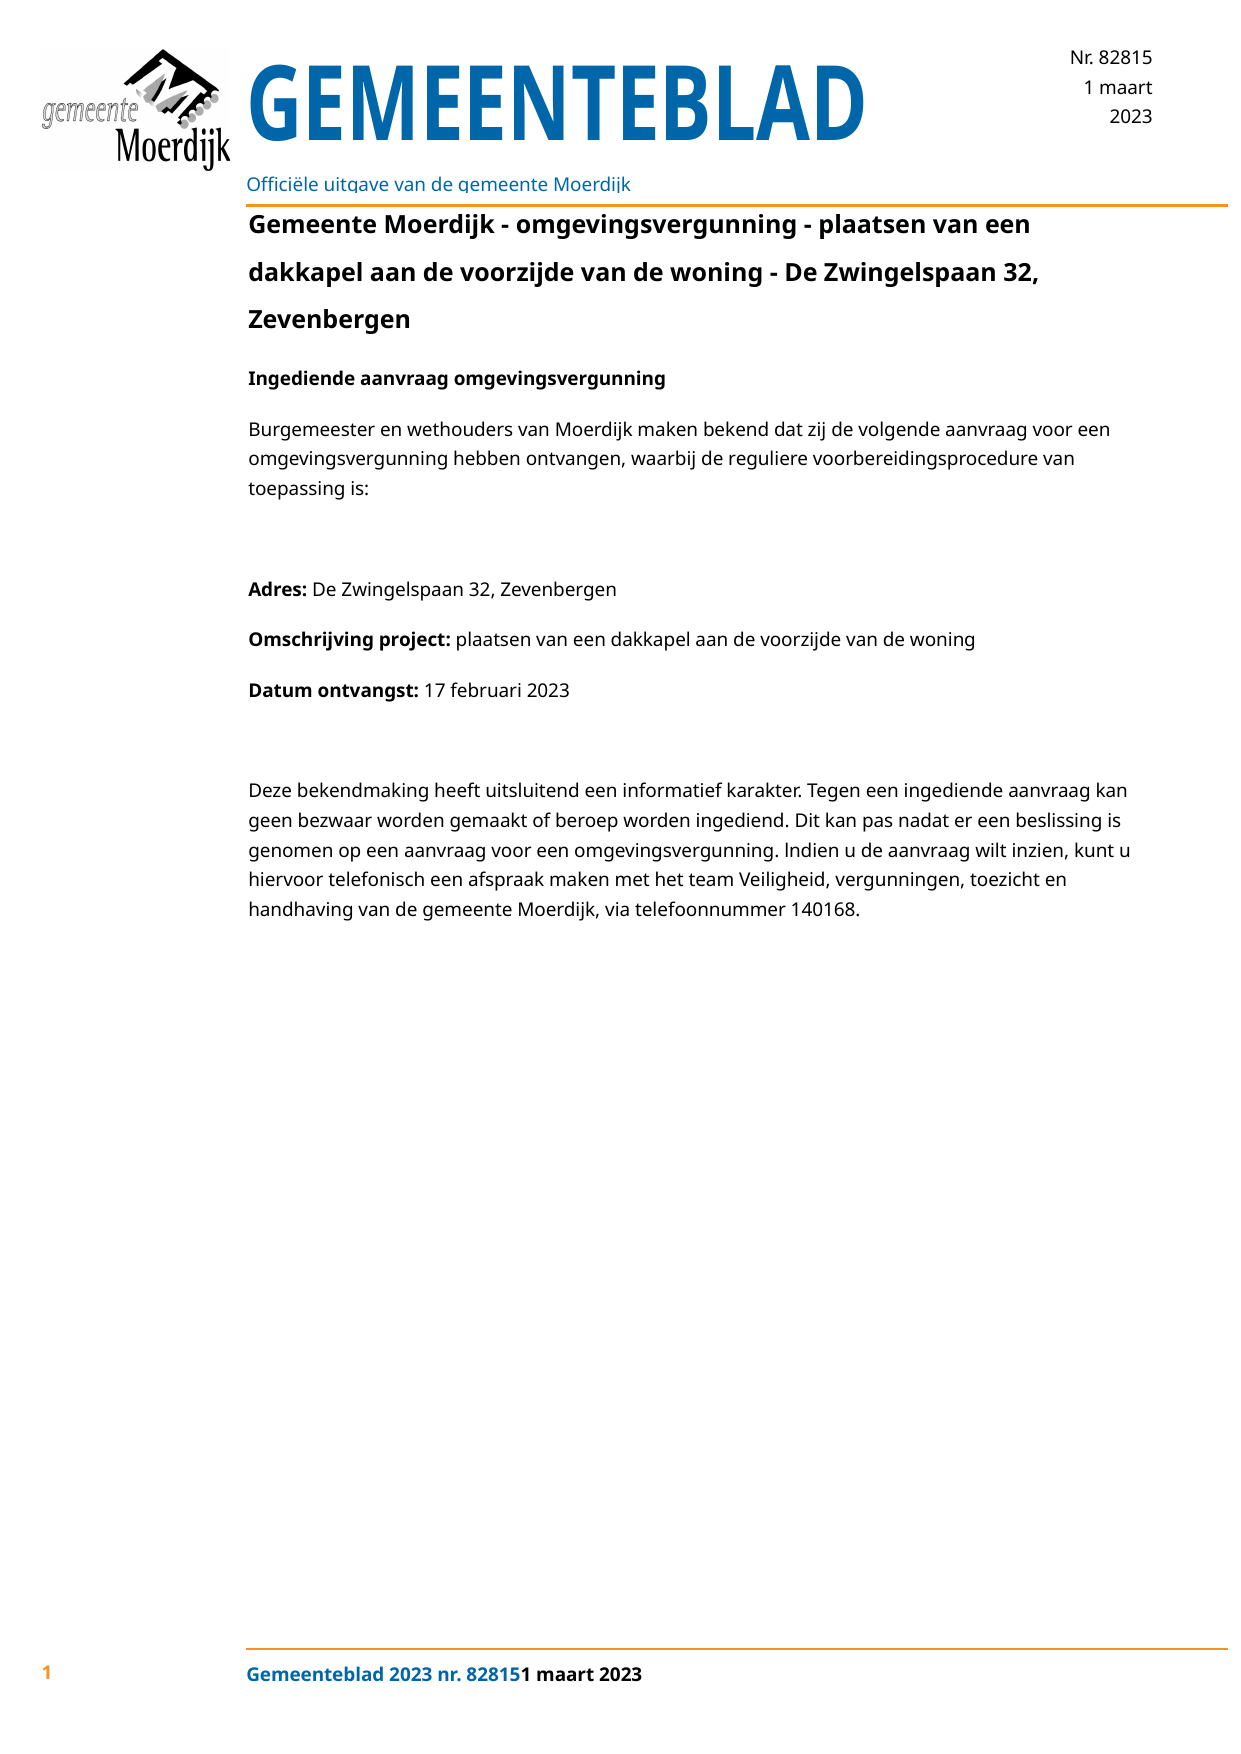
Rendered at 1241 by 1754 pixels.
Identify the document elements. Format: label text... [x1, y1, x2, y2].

text Ingediende aanvraag omgevingsvergunning [248, 366, 1152, 391]
text Omschrijving project: plaatsen van een dakkapel aan de voorzijde van de woning [248, 626, 1152, 652]
text Datum ontvangst: 17 februari 2023 [248, 677, 1152, 702]
text Burgemeester en wethouders van Moerdijk maken bekend dat zij de volgende aanvraag voor een omgevingsvergunning hebben ontvangen, waarbij de reguliere voorbereidingsprocedure van toepassing is: [248, 416, 1152, 501]
text Gemeente Moerdijk - omgevingsvergunning - plaatsen van een dakkapel aan de voorzijde van de woning - De Zwingelspaan 32, Zevenbergen [248, 207, 1152, 336]
text Adres: De Zwingelspaan 32, Zevenbergen [248, 576, 1152, 602]
picture [41, 47, 231, 172]
text Deze bekendmaking heeft uitsluitend een informatief karakter. Tegen een ingediende aanvraag kan geen bezwaar worden gemaakt of beroep worden ingediend. Dit kan pas nadat er een beslissing is genomen op een aanvraag voor een omgevingsvergunning. lndien u de aanvraag wilt inzien, kunt u hiervoor telefonisch een afspraak maken met het team Veiligheid, vergunningen, toezicht en handhaving van de gemeente Moerdijk, via telefoonnummer 140168. [248, 778, 1152, 922]
